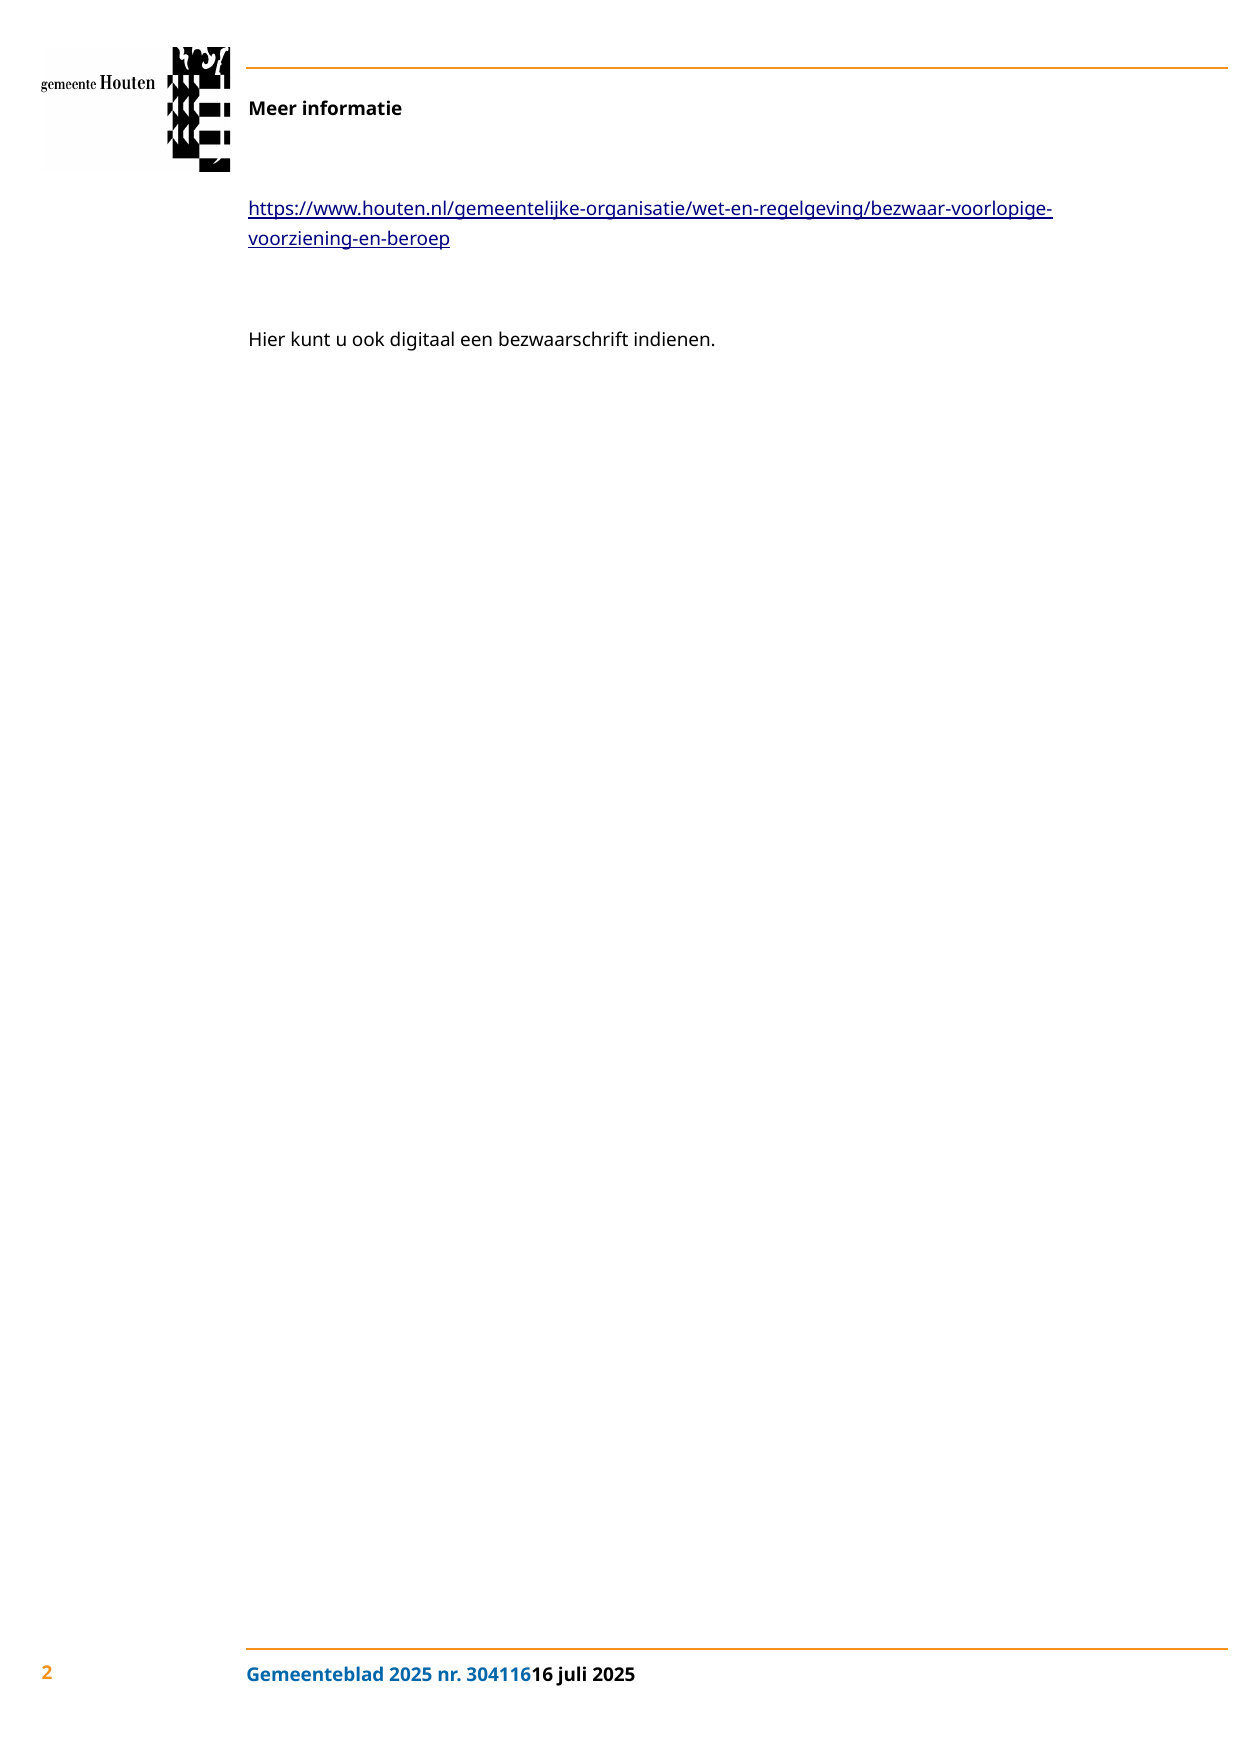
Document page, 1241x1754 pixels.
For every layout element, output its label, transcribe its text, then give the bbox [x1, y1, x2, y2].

text Meer informatie [248, 95, 1152, 121]
text https://www.houten.nl/gemeentelijke-organisatie/wet-en-regelgeving/bezwaar-voorlopige-voorziening-en-beroep [248, 196, 1152, 251]
text Hier kunt u ook digitaal een bezwaarschrift indienen. [248, 326, 1152, 352]
picture [41, 47, 231, 172]
